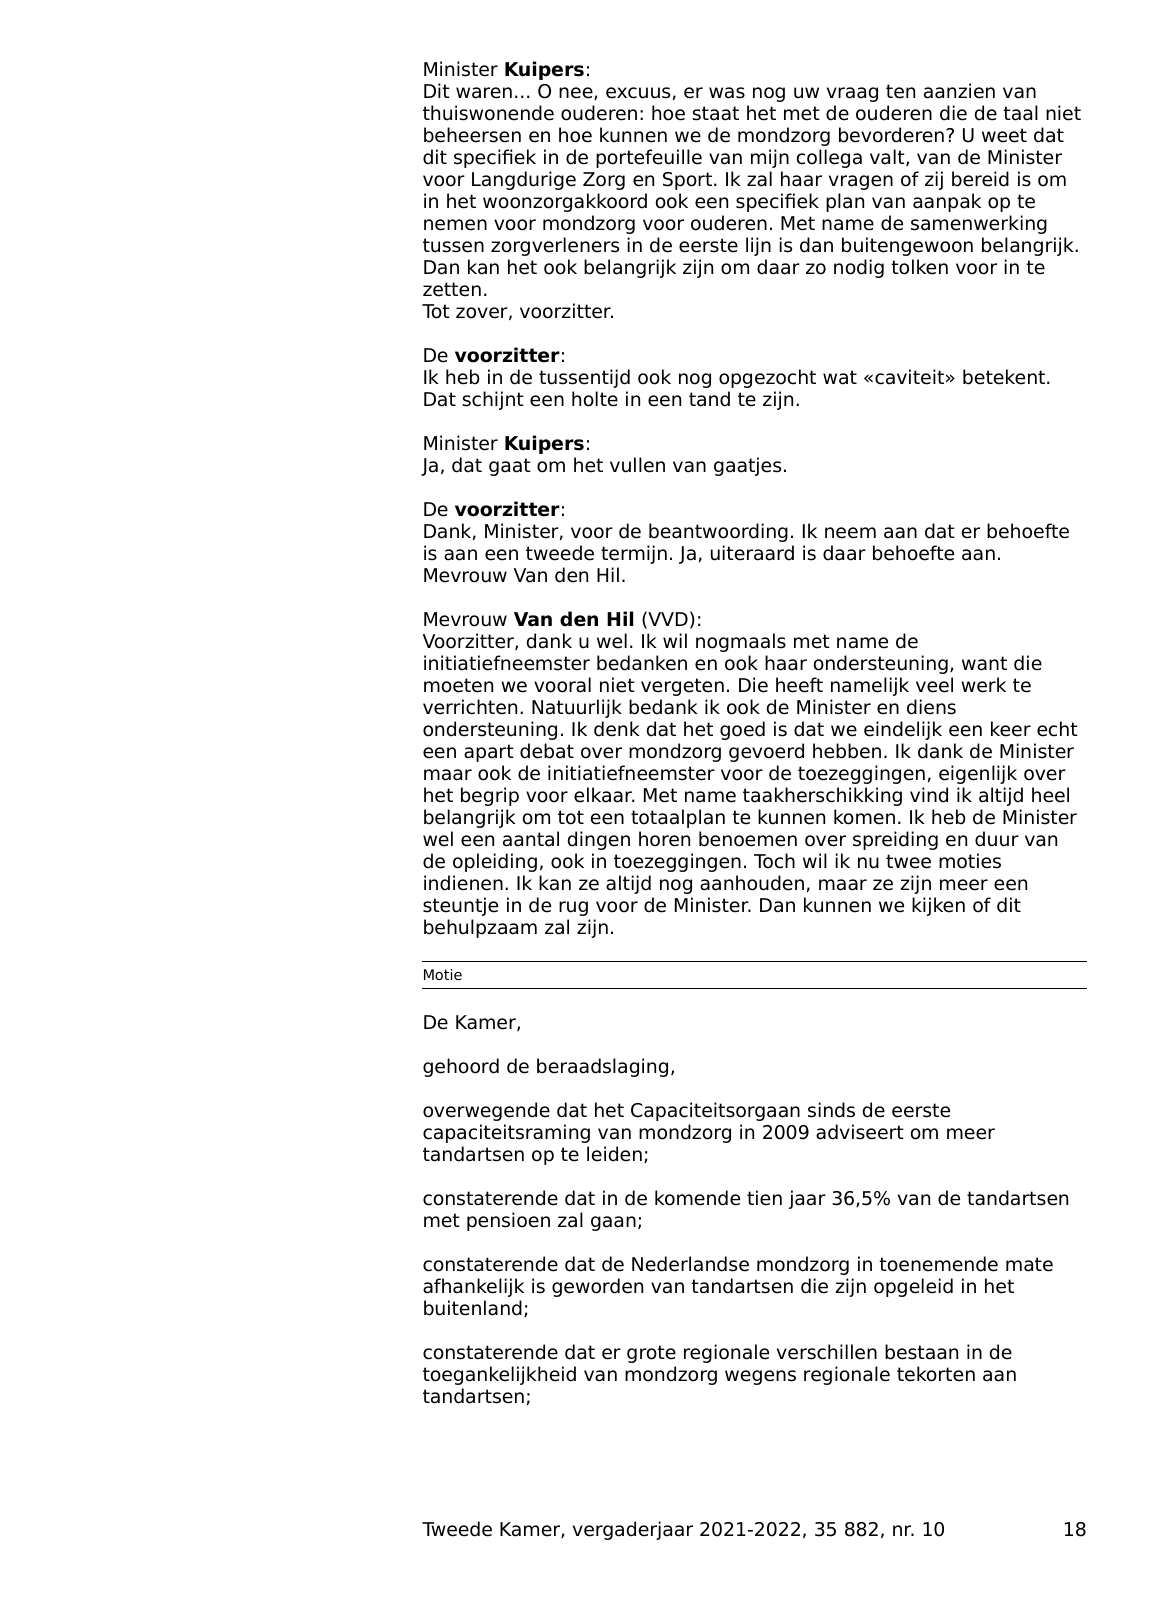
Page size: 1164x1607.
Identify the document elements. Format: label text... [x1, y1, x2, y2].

text Minister Kuipers: [422, 59, 1087, 81]
text Mevrouw Van den Hil (VVD): [422, 609, 1087, 631]
text Ja, dat gaat om het vullen van gaatjes. [422, 455, 1087, 477]
text constaterende dat de Nederlandse mondzorg in toenemende mate afhankelijk is geworden van tandartsen die zijn opgeleid in het buitenland; [422, 1254, 1087, 1320]
text De Kamer, [422, 1012, 1087, 1033]
text constaterende dat er grote regionale verschillen bestaan in de toegankelijkheid van mondzorg wegens regionale tekorten aan tandartsen; [422, 1342, 1087, 1408]
text Dit waren... O nee, excuus, er was nog uw vraag ten aanzien van thuiswonende ouderen: hoe staat het met de ouderen die de taal niet beheersen en hoe kunnen we de mondzorg bevorderen? U weet dat dit specifiek in de portefeuille van mijn collega valt, van de Minister voor Langdurige Zorg en Sport. Ik zal haar vragen of zij bereid is om in het woonzorgakkoord ook een specifiek plan van aanpak op te nemen voor mondzorg voor ouderen. Met name de samenwerking tussen zorgverleners in de eerste lijn is dan buitengewoon belangrijk. Dan kan het ook belangrijk zijn om daar zo nodig tolken voor in te zetten. [422, 81, 1087, 301]
table_header Motie [422, 962, 1087, 988]
text constaterende dat in de komende tien jaar 36,5% van de tandartsen met pensioen zal gaan; [422, 1188, 1087, 1232]
text Minister Kuipers: [422, 433, 1087, 455]
text Tot zover, voorzitter. [422, 301, 1087, 323]
text overwegende dat het Capaciteitsorgaan sinds de eerste capaciteitsraming van mondzorg in 2009 adviseert om meer tandartsen op te leiden; [422, 1100, 1087, 1166]
text De voorzitter: [422, 499, 1087, 521]
text De voorzitter: [422, 345, 1087, 367]
text Ik heb in de tussentijd ook nog opgezocht wat «caviteit» betekent. Dat schijnt een holte in een tand te zijn. [422, 367, 1087, 411]
text gehoord de beraadslaging, [422, 1056, 1087, 1078]
text Dank, Minister, voor de beantwoording. Ik neem aan dat er behoefte is aan een tweede termijn. Ja, uiteraard is daar behoefte aan. Mevrouw Van den Hil. [422, 521, 1087, 587]
text Voorzitter, dank u wel. Ik wil nogmaals met name de initiatiefneemster bedanken en ook haar ondersteuning, want die moeten we vooral niet vergeten. Die heeft namelijk veel werk te verrichten. Natuurlijk bedank ik ook de Minister en diens ondersteuning. Ik denk dat het goed is dat we eindelijk een keer echt een apart debat over mondzorg gevoerd hebben. Ik dank de Minister maar ook de initiatiefneemster voor de toezeggingen, eigenlijk over het begrip voor elkaar. Met name taakherschikking vind ik altijd heel belangrijk om tot een totaalplan te kunnen komen. Ik heb de Minister wel een aantal dingen horen benoemen over spreiding en duur van de opleiding, ook in toezeggingen. Toch wil ik nu twee moties indienen. Ik kan ze altijd nog aanhouden, maar ze zijn meer een steuntje in de rug voor de Minister. Dan kunnen we kijken of dit behulpzaam zal zijn. [422, 631, 1087, 939]
